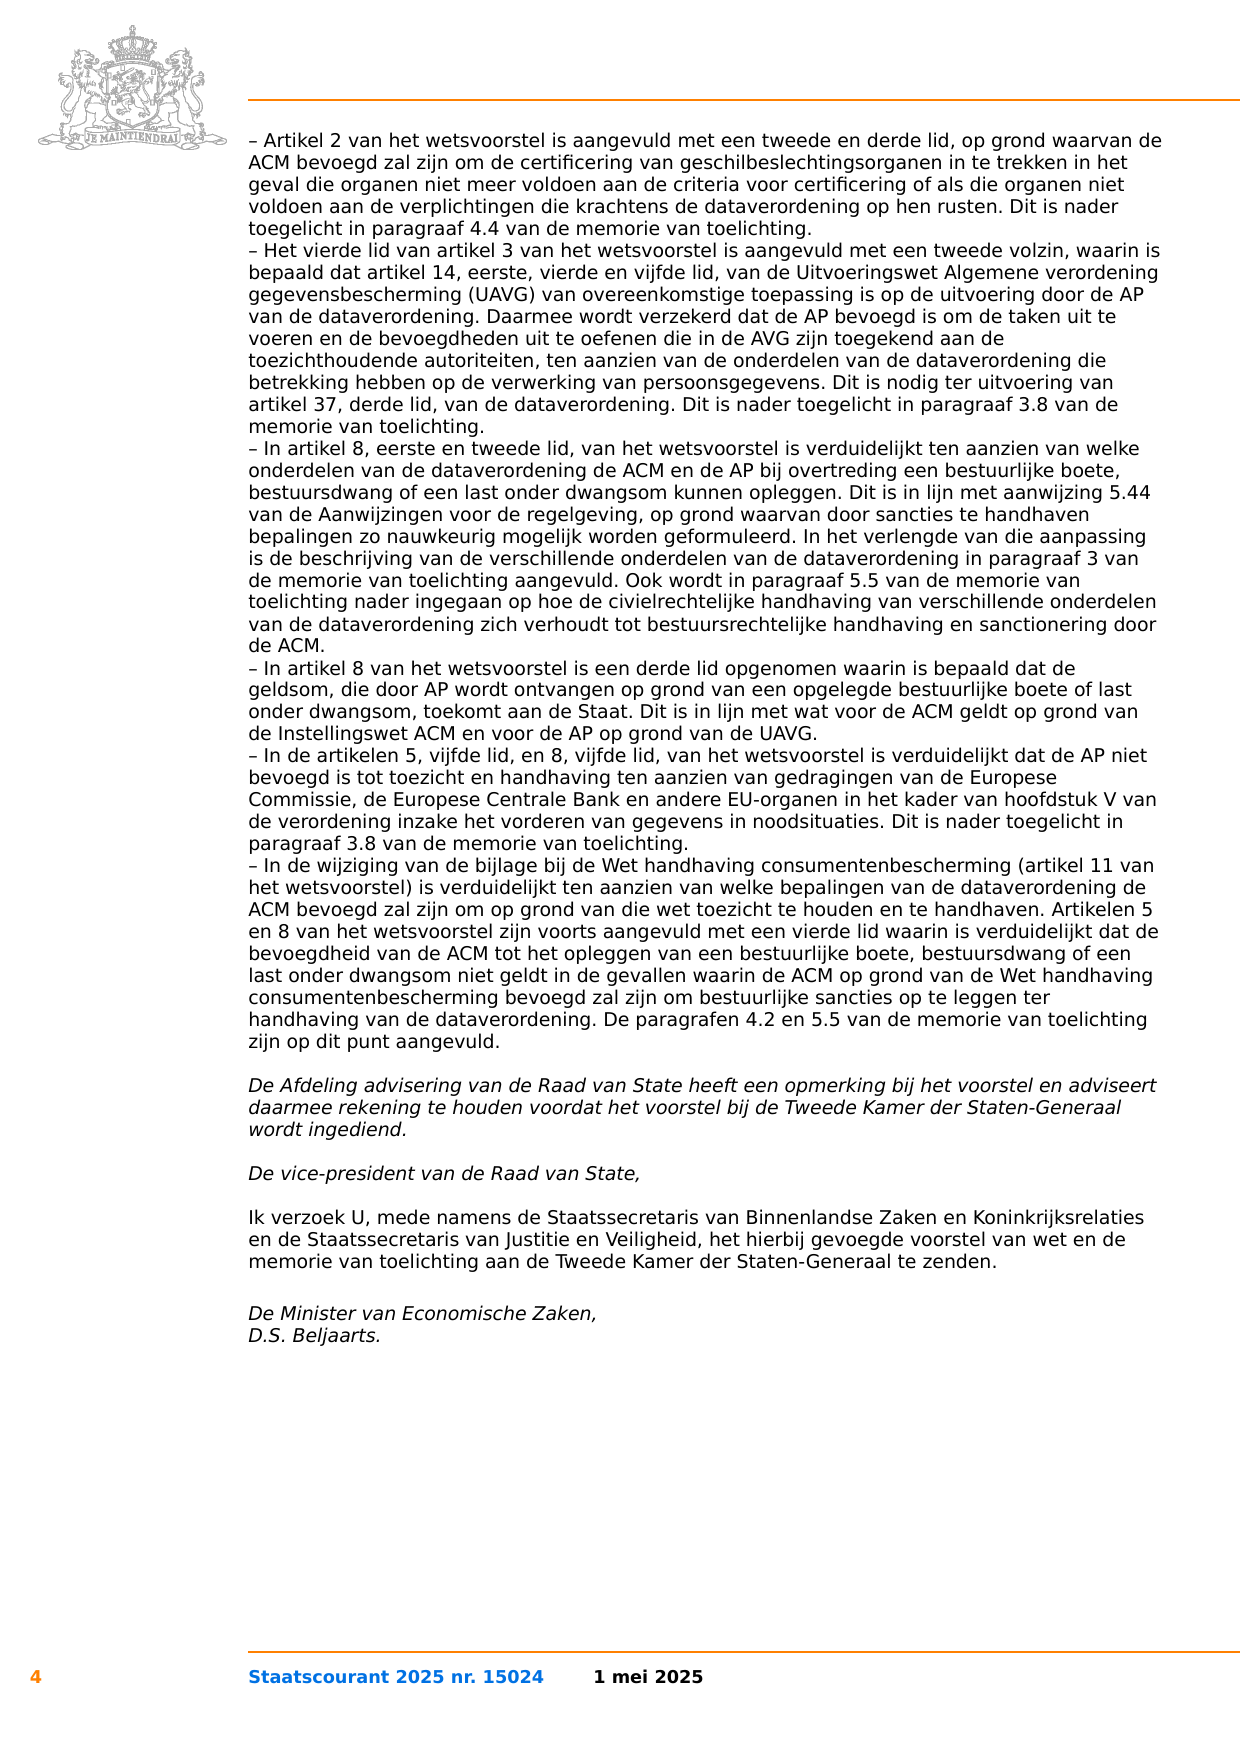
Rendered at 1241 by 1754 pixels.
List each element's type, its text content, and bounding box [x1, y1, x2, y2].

text – Het vierde lid van artikel 3 van het wetsvoorstel is aangevuld met een tweede volzin, waarin is bepaald dat artikel 14, eerste, vierde en vijfde lid, van de Uitvoeringswet Algemene verordening gegevensbescherming (UAVG) van overeenkomstige toepassing is op de uitvoering door de AP van de dataverordening. Daarmee wordt verzekerd dat de AP bevoegd is om de taken uit te voeren en de bevoegdheden uit te oefenen die in de AVG zijn toegekend aan de toezichthoudende autoriteiten, ten aanzien van de onderdelen van de dataverordening die betrekking hebben op de verwerking van persoonsgegevens. Dit is nodig ter uitvoering van artikel 37, derde lid, van de dataverordening. Dit is nader toegelicht in paragraaf 3.8 van de memorie van toelichting. [248, 240, 1163, 438]
text Ik verzoek U, mede namens de Staatssecretaris van Binnenlandse Zaken en Koninkrijksrelaties en de Staatssecretaris van Justitie en Veiligheid, het hierbij gevoegde voorstel van wet en de memorie van toelichting aan de Tweede Kamer der Staten-Generaal te zenden. [248, 1207, 1163, 1272]
text De Afdeling advisering van de Raad van State heeft een opmerking bij het voorstel en adviseert daarmee rekening te houden voordat het voorstel bij de Tweede Kamer der Staten-Generaal wordt ingediend. [248, 1075, 1163, 1141]
text – In artikel 8 van het wetsvoorstel is een derde lid opgenomen waarin is bepaald dat de geldsom, die door AP wordt ontvangen op grond van een opgelegde bestuurlijke boete of last onder dwangsom, toekomt aan de Staat. Dit is in lijn met wat voor de ACM geldt op grond van de Instellingswet ACM en voor de AP op grond van de UAVG. [248, 657, 1163, 745]
text – In de artikelen 5, vijfde lid, en 8, vijfde lid, van het wetsvoorstel is verduidelijkt dat de AP niet bevoegd is tot toezicht en handhaving ten aanzien van gedragingen van de Europese Commissie, de Europese Centrale Bank en andere EU-organen in het kader van hoofdstuk V van de verordening inzake het vorderen van gegevens in noodsituaties. Dit is nader toegelicht in paragraaf 3.8 van de memorie van toelichting. [248, 745, 1163, 855]
text De Minister van Economische Zaken, D.S. Beljaarts. [248, 1302, 1163, 1346]
text De vice-president van de Raad van State, [248, 1163, 1163, 1185]
text – Artikel 2 van het wetsvoorstel is aangevuld met een tweede en derde lid, op grond waarvan de ACM bevoegd zal zijn om de certificering van geschilbeslechtingsorganen in te trekken in het geval die organen niet meer voldoen aan de criteria voor certificering of als die organen niet voldoen aan de verplichtingen die krachtens de dataverordening op hen rusten. Dit is nader toegelicht in paragraaf 4.4 van de memorie van toelichting. [248, 130, 1163, 240]
text – In de wijziging van de bijlage bij de Wet handhaving consumentenbescherming (artikel 11 van het wetsvoorstel) is verduidelijkt ten aanzien van welke bepalingen van de dataverordening de ACM bevoegd zal zijn om op grond van die wet toezicht te houden en te handhaven. Artikelen 5 en 8 van het wetsvoorstel zijn voorts aangevuld met een vierde lid waarin is verduidelijkt dat de bevoegdheid van de ACM tot het opleggen van een bestuurlijke boete, bestuursdwang of een last onder dwangsom niet geldt in de gevallen waarin de ACM op grond van de Wet handhaving consumentenbescherming bevoegd zal zijn om bestuurlijke sancties op te leggen ter handhaving van de dataverordening. De paragrafen 4.2 en 5.5 van de memorie van toelichting zijn op dit punt aangevuld. [248, 855, 1163, 1053]
picture [38, 25, 227, 150]
text – In artikel 8, eerste en tweede lid, van het wetsvoorstel is verduidelijkt ten aanzien van welke onderdelen van de dataverordening de ACM en de AP bij overtreding een bestuurlijke boete, bestuursdwang of een last onder dwangsom kunnen opleggen. Dit is in lijn met aanwijzing 5.44 van de Aanwijzingen voor de regelgeving, op grond waarvan door sancties te handhaven bepalingen zo nauwkeurig mogelijk worden geformuleerd. In het verlengde van die aanpassing is de beschrijving van de verschillende onderdelen van de dataverordening in paragraaf 3 van de memorie van toelichting aangevuld. Ook wordt in paragraaf 5.5 van de memorie van toelichting nader ingegaan op hoe de civielrechtelijke handhaving van verschillende onderdelen van de dataverordening zich verhoudt tot bestuursrechtelijke handhaving en sanctionering door de ACM. [248, 438, 1163, 657]
